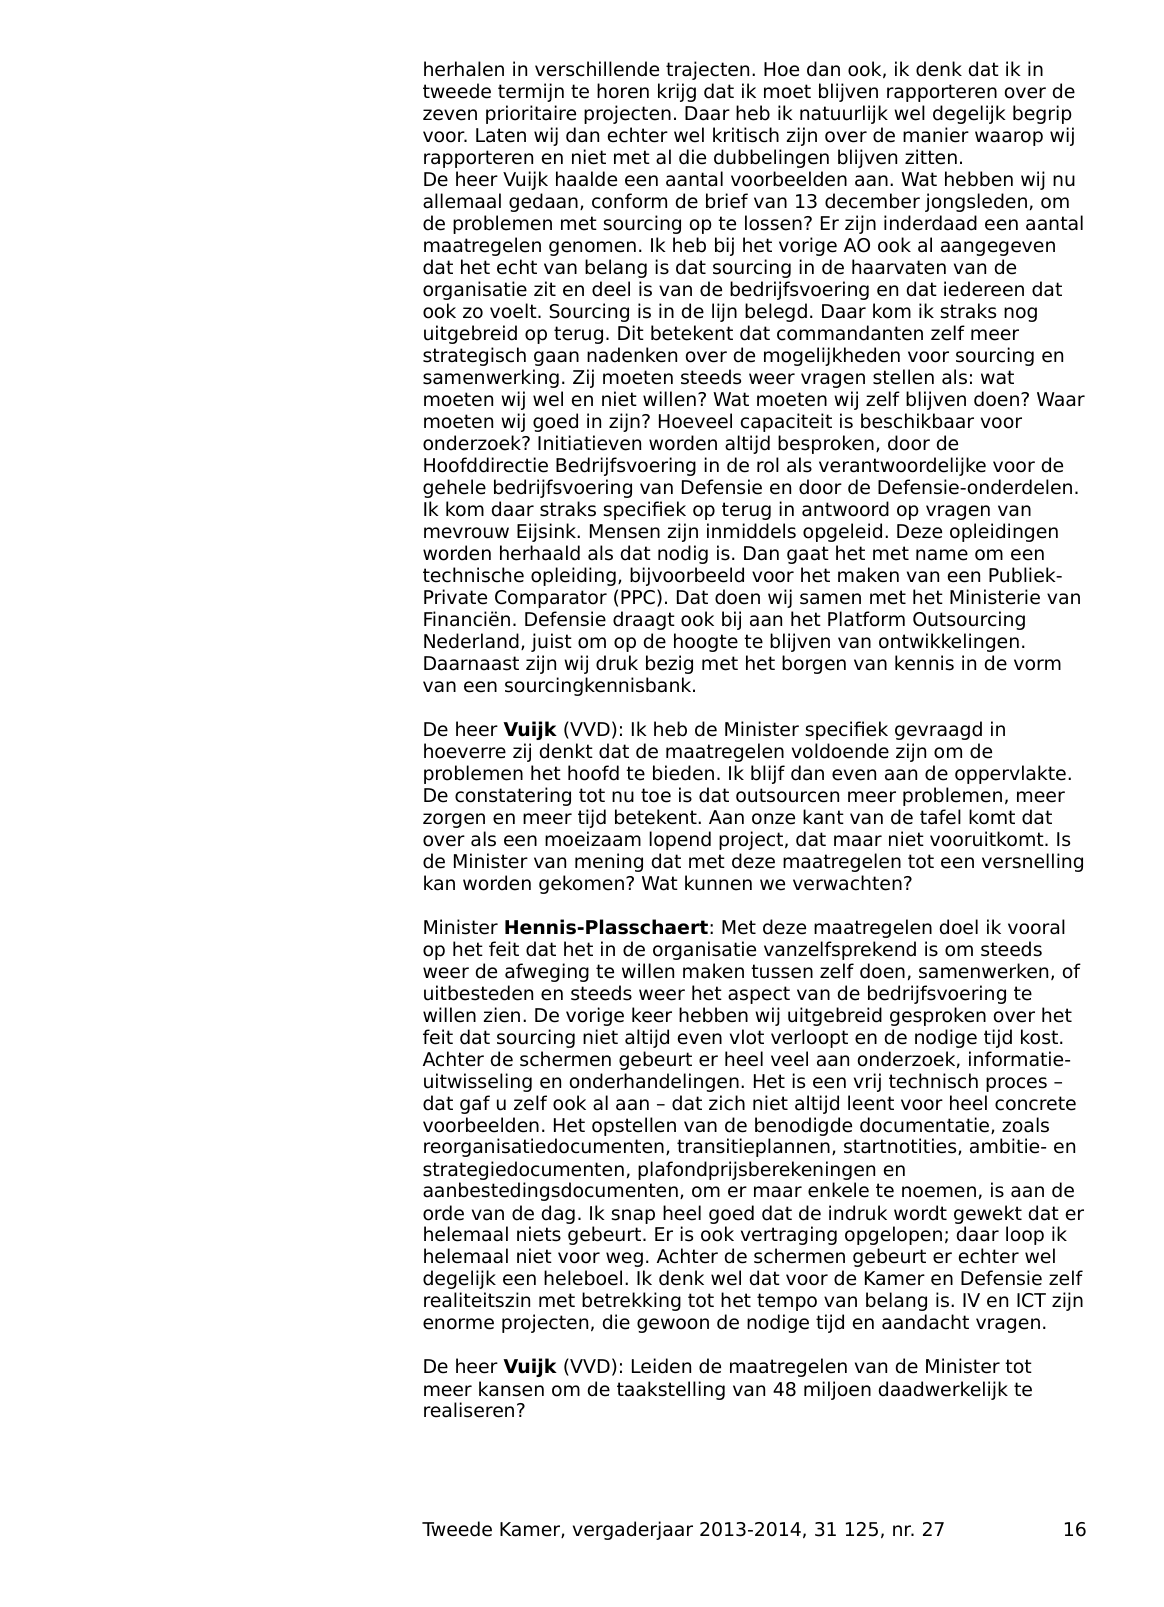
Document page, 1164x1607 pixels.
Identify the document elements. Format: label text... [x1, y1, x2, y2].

text De heer Vuijk (VVD): Ik heb de Minister specifiek gevraagd in hoeverre zij denkt dat de maatregelen voldoende zijn om de problemen het hoofd te bieden. Ik blijf dan even aan de oppervlakte. De constatering tot nu toe is dat outsourcen meer problemen, meer zorgen en meer tijd betekent. Aan onze kant van de tafel komt dat over als een moeizaam lopend project, dat maar niet vooruitkomt. Is de Minister van mening dat met deze maatregelen tot een versnelling kan worden gekomen? Wat kunnen we verwachten? [422, 719, 1087, 894]
text herhalen in verschillende trajecten. Hoe dan ook, ik denk dat ik in tweede termijn te horen krijg dat ik moet blijven rapporteren over de zeven prioritaire projecten. Daar heb ik natuurlijk wel degelijk begrip voor. Laten wij dan echter wel kritisch zijn over de manier waarop wij rapporteren en niet met al die dubbelingen blijven zitten. [422, 59, 1087, 169]
text De heer Vuijk haalde een aantal voorbeelden aan. Wat hebben wij nu allemaal gedaan, conform de brief van 13 december jongsleden, om de problemen met sourcing op te lossen? Er zijn inderdaad een aantal maatregelen genomen. Ik heb bij het vorige AO ook al aangegeven dat het echt van belang is dat sourcing in de haarvaten van de organisatie zit en deel is van de bedrijfsvoering en dat iedereen dat ook zo voelt. Sourcing is in de lijn belegd. Daar kom ik straks nog uitgebreid op terug. Dit betekent dat commandanten zelf meer strategisch gaan nadenken over de mogelijkheden voor sourcing en samenwerking. Zij moeten steeds weer vragen stellen als: wat moeten wij wel en niet willen? Wat moeten wij zelf blijven doen? Waar moeten wij goed in zijn? Hoeveel capaciteit is beschikbaar voor onderzoek? Initiatieven worden altijd besproken, door de Hoofddirectie Bedrijfsvoering in de rol als verantwoordelijke voor de gehele bedrijfsvoering van Defensie en door de Defensie-onderdelen. Ik kom daar straks specifiek op terug in antwoord op vragen van mevrouw Eijsink. Mensen zijn inmiddels opgeleid. Deze opleidingen worden herhaald als dat nodig is. Dan gaat het met name om een technische opleiding, bijvoorbeeld voor het maken van een Publiek-Private Comparator (PPC). Dat doen wij samen met het Ministerie van Financiën. Defensie draagt ook bij aan het Platform Outsourcing Nederland, juist om op de hoogte te blijven van ontwikkelingen. Daarnaast zijn wij druk bezig met het borgen van kennis in de vorm van een sourcingkennisbank. [422, 169, 1087, 696]
text Minister Hennis-Plasschaert: Met deze maatregelen doel ik vooral op het feit dat het in de organisatie vanzelfsprekend is om steeds weer de afweging te willen maken tussen zelf doen, samenwerken, of uitbesteden en steeds weer het aspect van de bedrijfsvoering te willen zien. De vorige keer hebben wij uitgebreid gesproken over het feit dat sourcing niet altijd even vlot verloopt en de nodige tijd kost. Achter de schermen gebeurt er heel veel aan onderzoek, informatie-uitwisseling en onderhandelingen. Het is een vrij technisch proces – dat gaf u zelf ook al aan – dat zich niet altijd leent voor heel concrete voorbeelden. Het opstellen van de benodigde documentatie, zoals reorganisatiedocumenten, transitieplannen, startnotities, ambitie- en strategiedocumenten, plafondprijsberekeningen en aanbestedingsdocumenten, om er maar enkele te noemen, is aan de orde van de dag. Ik snap heel goed dat de indruk wordt gewekt dat er helemaal niets gebeurt. Er is ook vertraging opgelopen; daar loop ik helemaal niet voor weg. Achter de schermen gebeurt er echter wel degelijk een heleboel. Ik denk wel dat voor de Kamer en Defensie zelf realiteitszin met betrekking tot het tempo van belang is. IV en ICT zijn enorme projecten, die gewoon de nodige tijd en aandacht vragen. [422, 917, 1087, 1334]
text De heer Vuijk (VVD): Leiden de maatregelen van de Minister tot meer kansen om de taakstelling van 48 miljoen daadwerkelijk te realiseren? [422, 1356, 1087, 1422]
